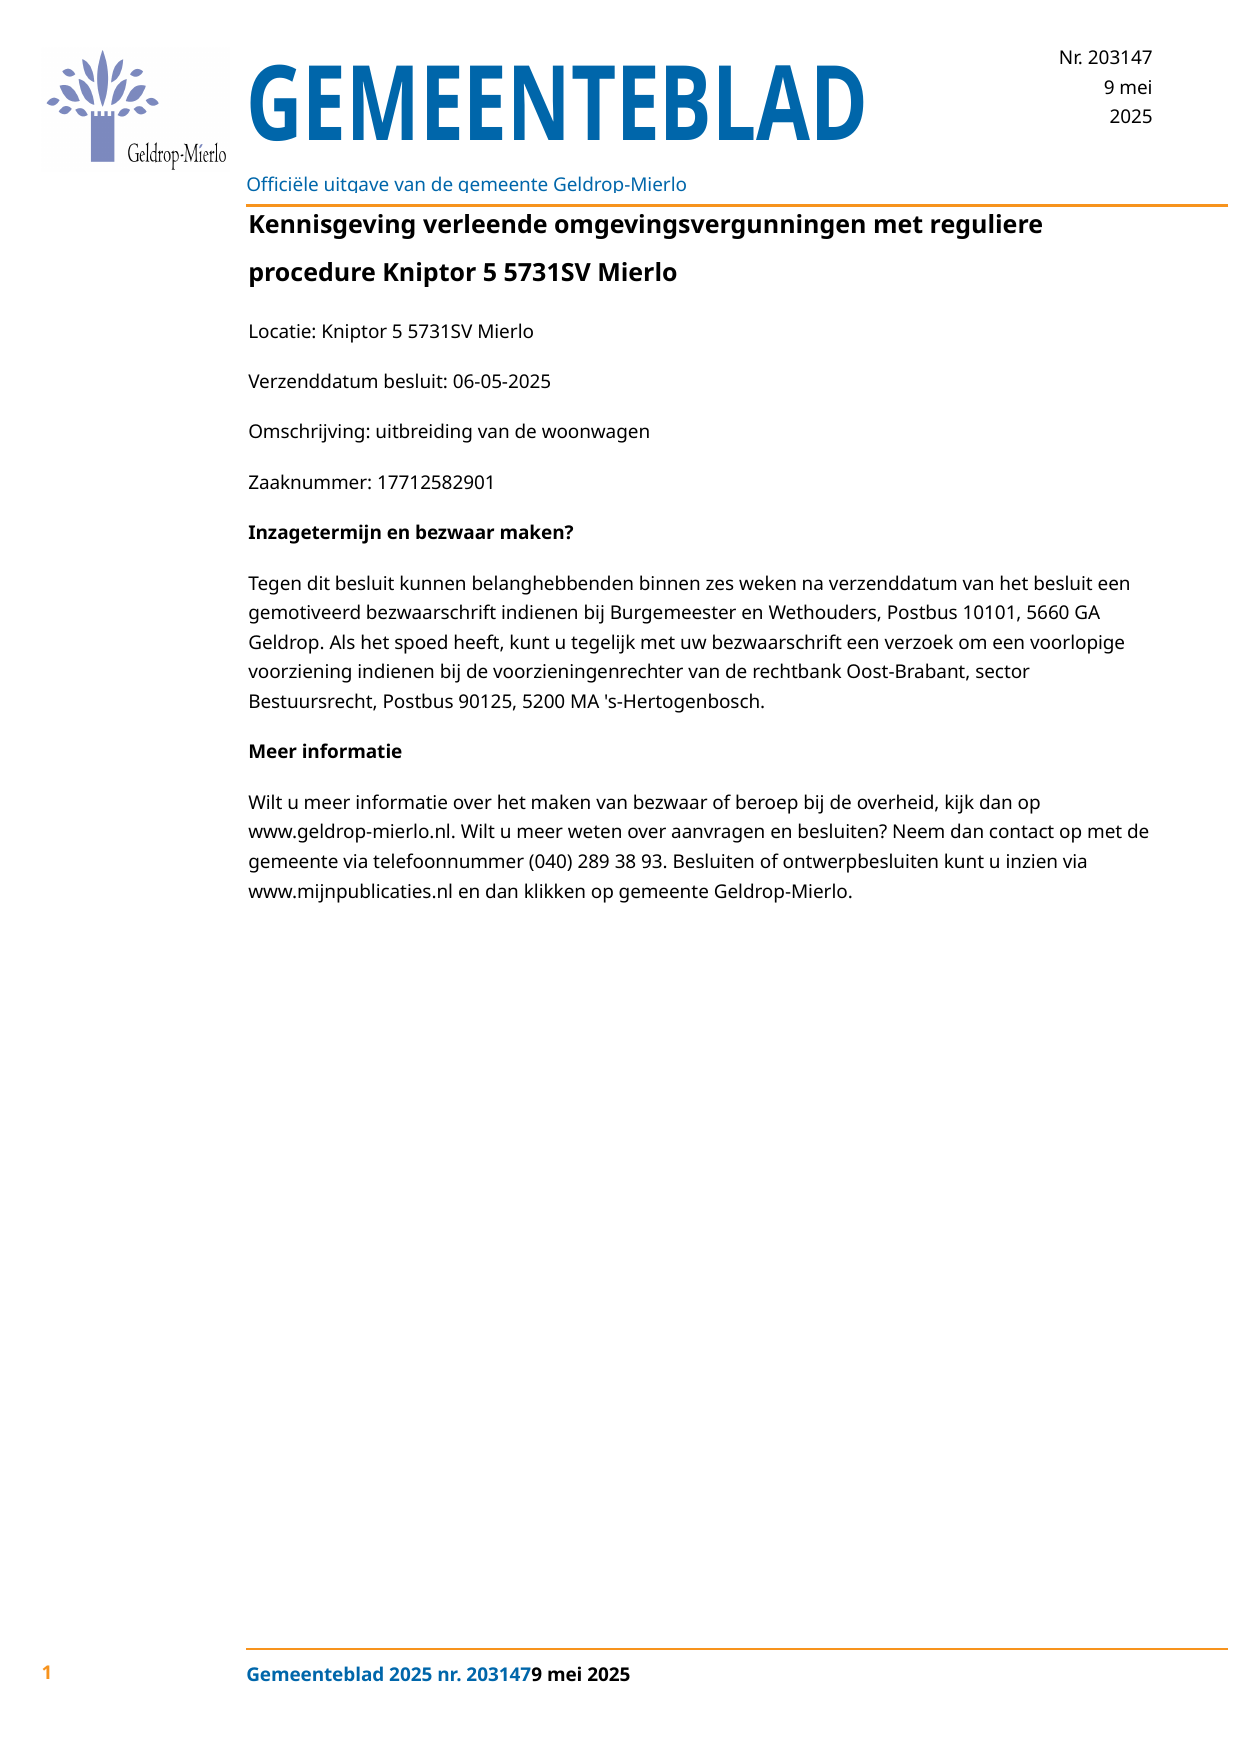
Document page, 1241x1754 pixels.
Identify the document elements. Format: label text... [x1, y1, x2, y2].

text Omschrijving: uitbreiding van de woonwagen [248, 419, 1152, 444]
text Locatie: Kniptor 5 5731SV Mierlo [248, 318, 1152, 344]
text Zaaknummer: 17712582901 [248, 469, 1152, 495]
text Tegen dit besluit kunnen belanghebbenden binnen zes weken na verzenddatum van het besluit een gemotiveerd bezwaarschrift indienen bij Burgemeester en Wethouders, Postbus 10101, 5660 GA Geldrop. Als het spoed heeft, kunt u tegelijk met uw bezwaarschrift een verzoek om een voorlopige voorziening indienen bij de voorzieningenrechter van de rechtbank Oost-Brabant, sector Bestuursrecht, Postbus 90125, 5200 MA 's-Hertogenbosch. [248, 570, 1152, 714]
text Meer informatie [248, 739, 1152, 764]
text Inzagetermijn en bezwaar maken? [248, 519, 1152, 545]
text Verzenddatum besluit: 06-05-2025 [248, 368, 1152, 394]
text Wilt u meer informatie over het maken van bezwaar of beroep bij de overheid, kijk dan op www.geldrop-mierlo.nl. Wilt u meer weten over aanvragen en besluiten? Neem dan contact op met de gemeente via telefoonnummer (040) 289 38 93. Besluiten of ontwerpbesluiten kunt u inzien via www.mijnpublicaties.nl en dan klikken op gemeente Geldrop-Mierlo. [248, 789, 1152, 904]
picture [41, 47, 231, 172]
text Kennisgeving verleende omgevingsvergunningen met reguliere procedure Kniptor 5 5731SV Mierlo [248, 207, 1152, 288]
